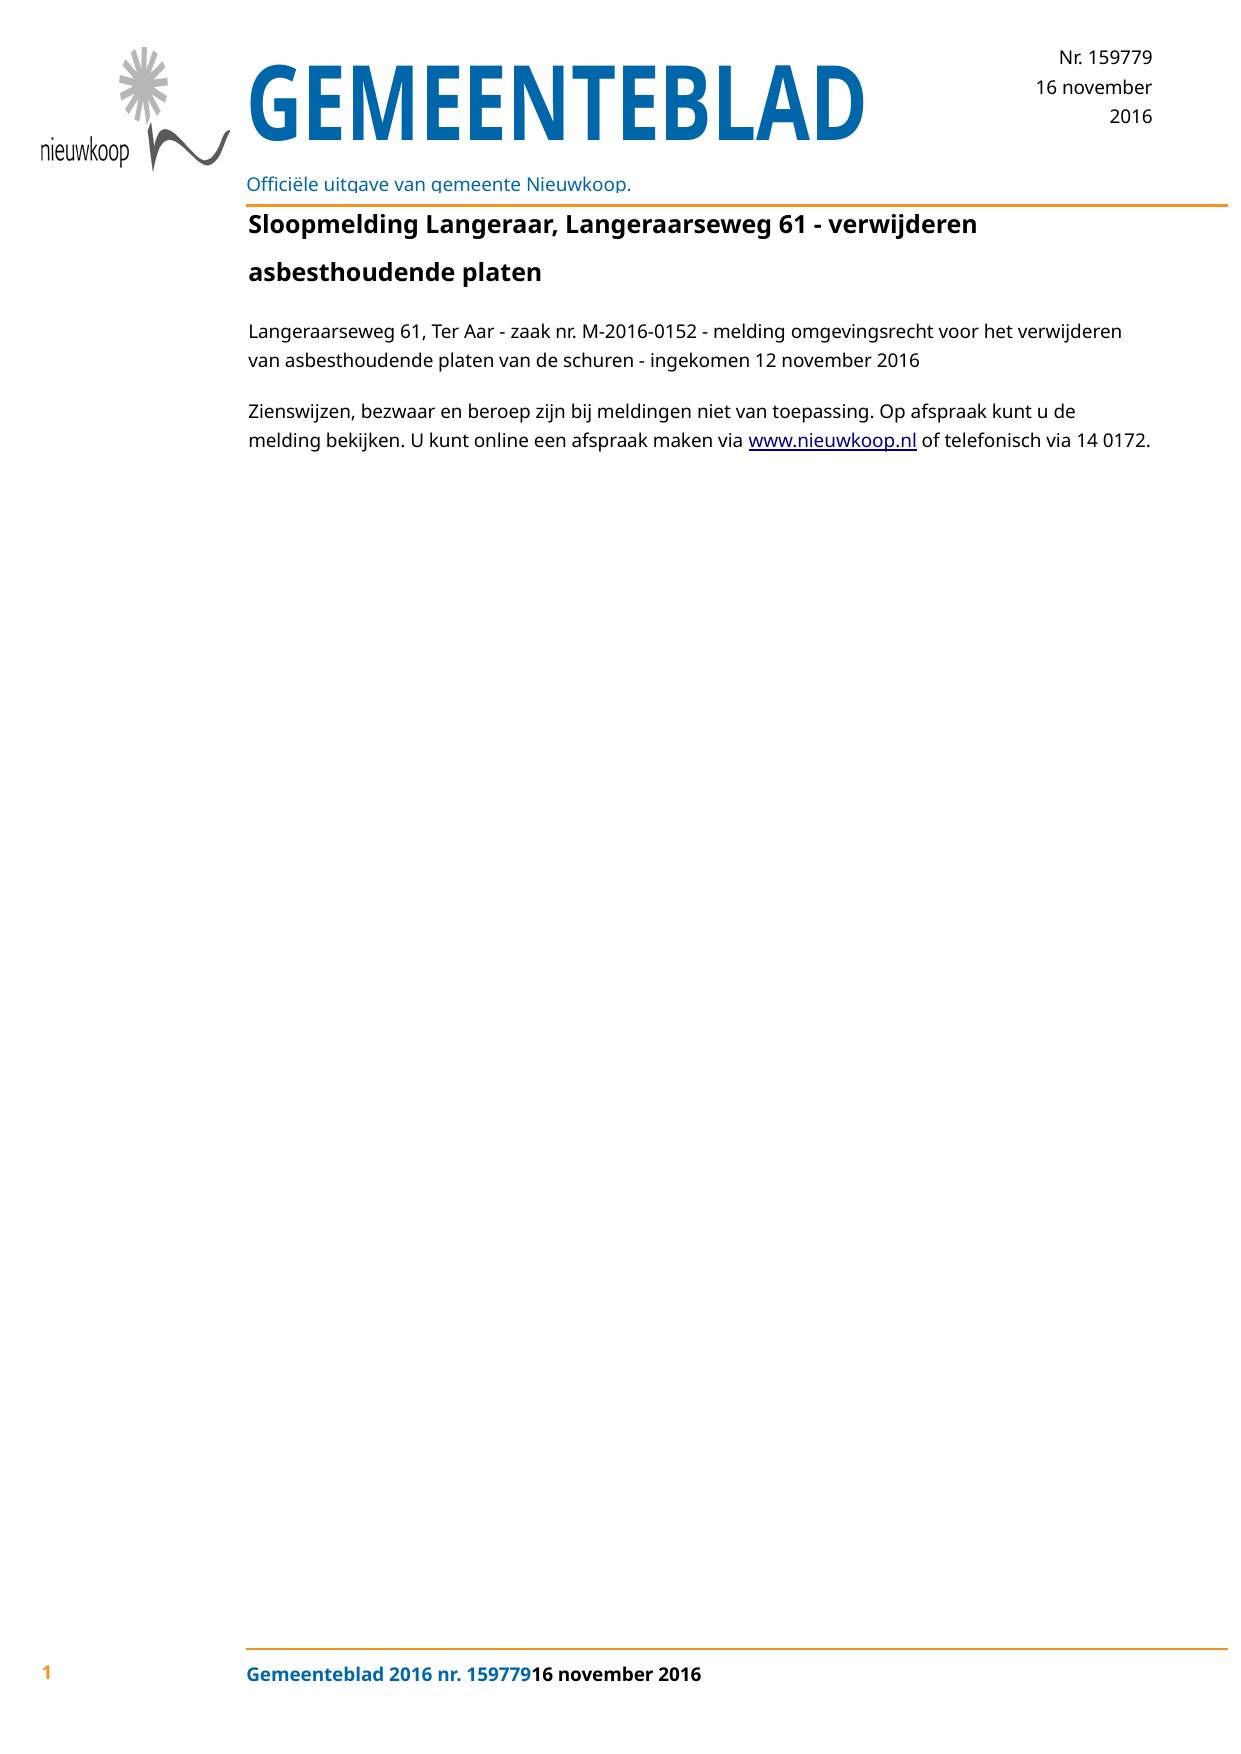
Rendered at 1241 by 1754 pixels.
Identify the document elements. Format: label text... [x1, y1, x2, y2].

picture [41, 47, 231, 172]
text Langeraarseweg 61, Ter Aar - zaak nr. M-2016-0152 - melding omgevingsrecht voor het verwijderen van asbesthoudende platen van de schuren - ingekomen 12 november 2016 [248, 318, 1152, 373]
text Zienswijzen, bezwaar en beroep zijn bij meldingen niet van toepassing. Op afspraak kunt u de melding bekijken. U kunt online een afspraak maken via www.nieuwkoop.nl of telefonisch via 14 0172. [248, 398, 1152, 453]
text Sloopmelding Langeraar, Langeraarseweg 61 - verwijderen asbesthoudende platen [248, 207, 1152, 288]
